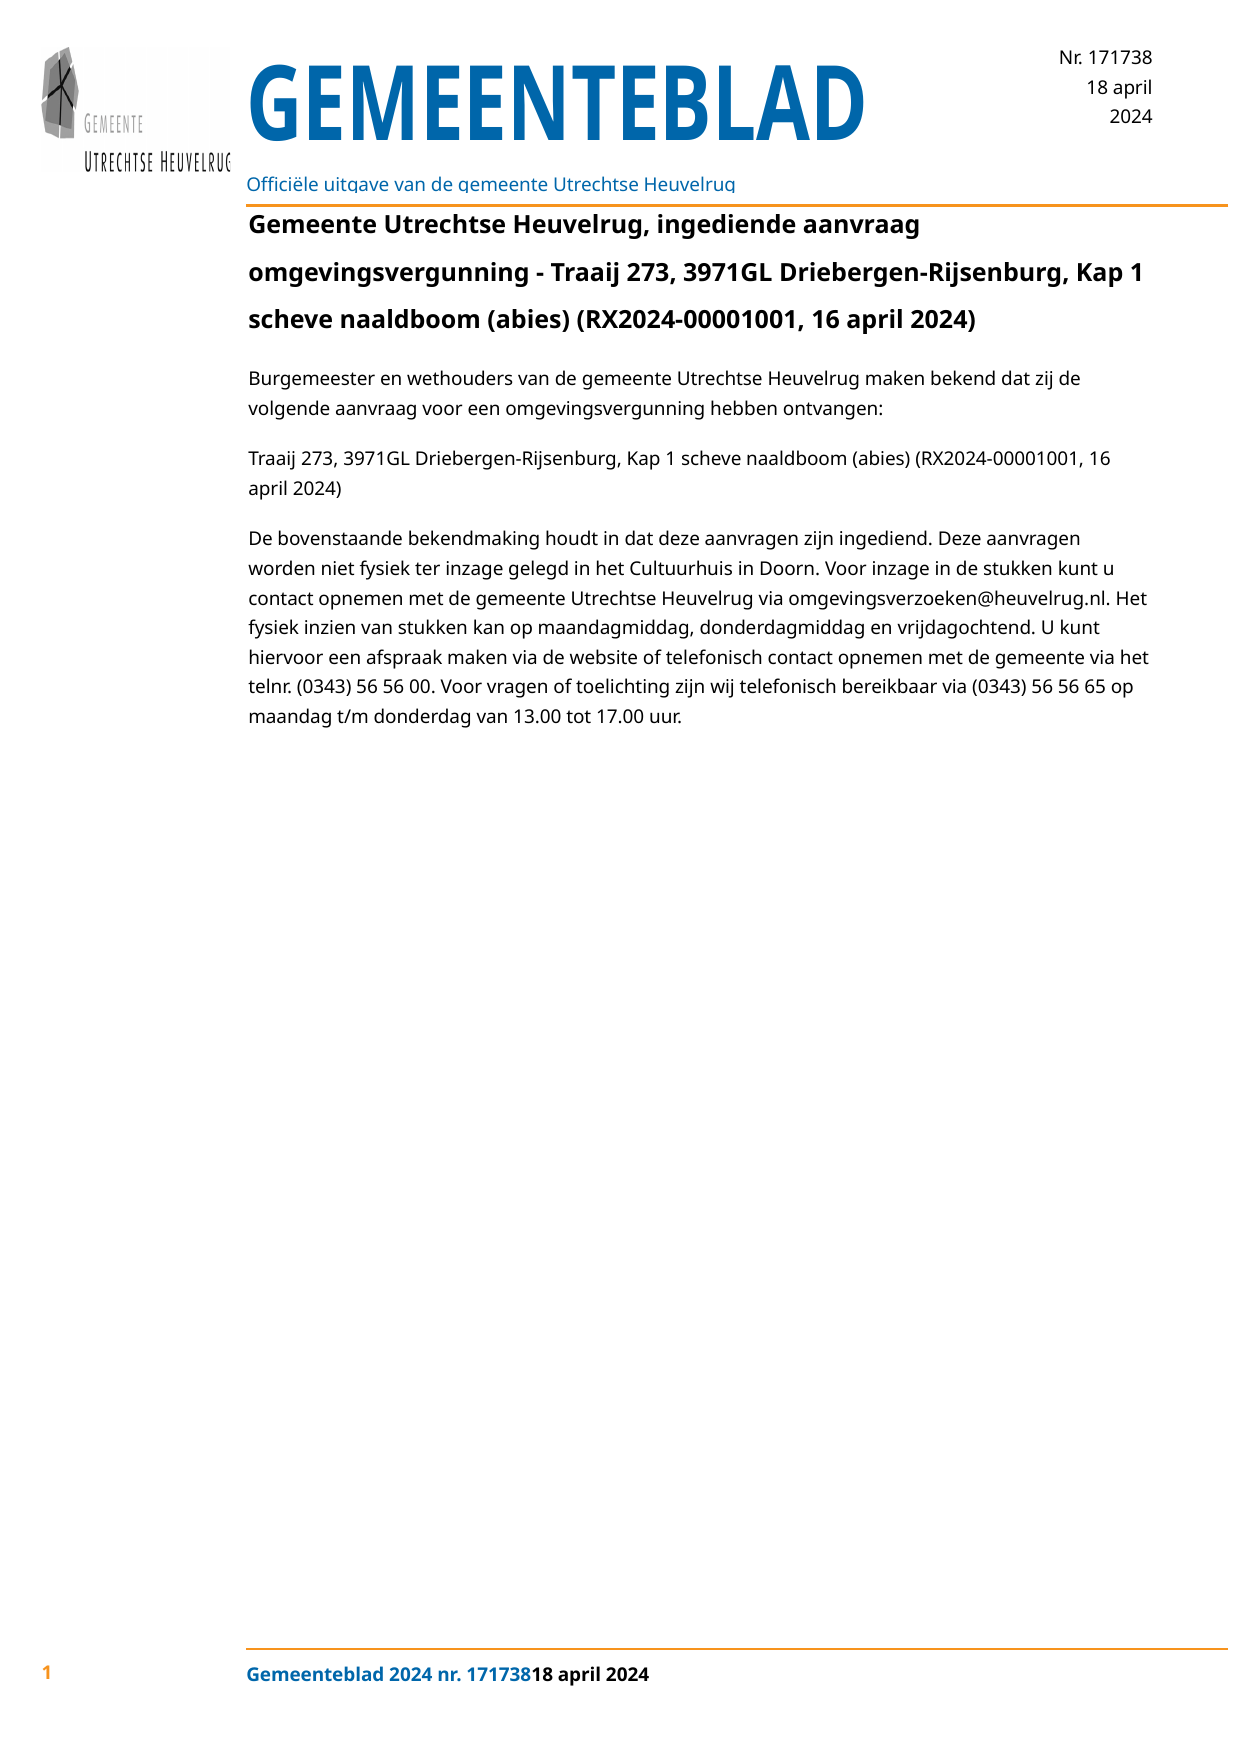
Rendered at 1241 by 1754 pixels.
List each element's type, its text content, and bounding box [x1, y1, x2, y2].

picture [41, 47, 231, 172]
text De bovenstaande bekendmaking houdt in dat deze aanvragen zijn ingediend. Deze aanvragen worden niet fysiek ter inzage gelegd in het Cultuurhuis in Doorn. Voor inzage in de stukken kunt u contact opnemen met de gemeente Utrechtse Heuvelrug via omgevingsverzoeken@heuvelrug.nl. Het fysiek inzien van stukken kan op maandagmiddag, donderdagmiddag en vrijdagochtend. U kunt hiervoor een afspraak maken via de website of telefonisch contact opnemen met de gemeente via het telnr. (0343) 56 56 00. Voor vragen of toelichting zijn wij telefonisch bereikbaar via (0343) 56 56 65 op maandag t/m donderdag van 13.00 tot 17.00 uur. [248, 526, 1152, 729]
text Burgemeester en wethouders van de gemeente Utrechtse Heuvelrug maken bekend dat zij de volgende aanvraag voor een omgevingsvergunning hebben ontvangen: [248, 366, 1152, 421]
text Traaij 273, 3971GL Driebergen-Rijsenburg, Kap 1 scheve naaldboom (abies) (RX2024-00001001, 16 april 2024) [248, 446, 1152, 501]
text Gemeente Utrechtse Heuvelrug, ingediende aanvraag omgevingsvergunning - Traaij 273, 3971GL Driebergen-Rijsenburg, Kap 1 scheve naaldboom (abies) (RX2024-00001001, 16 april 2024) [248, 207, 1152, 336]
